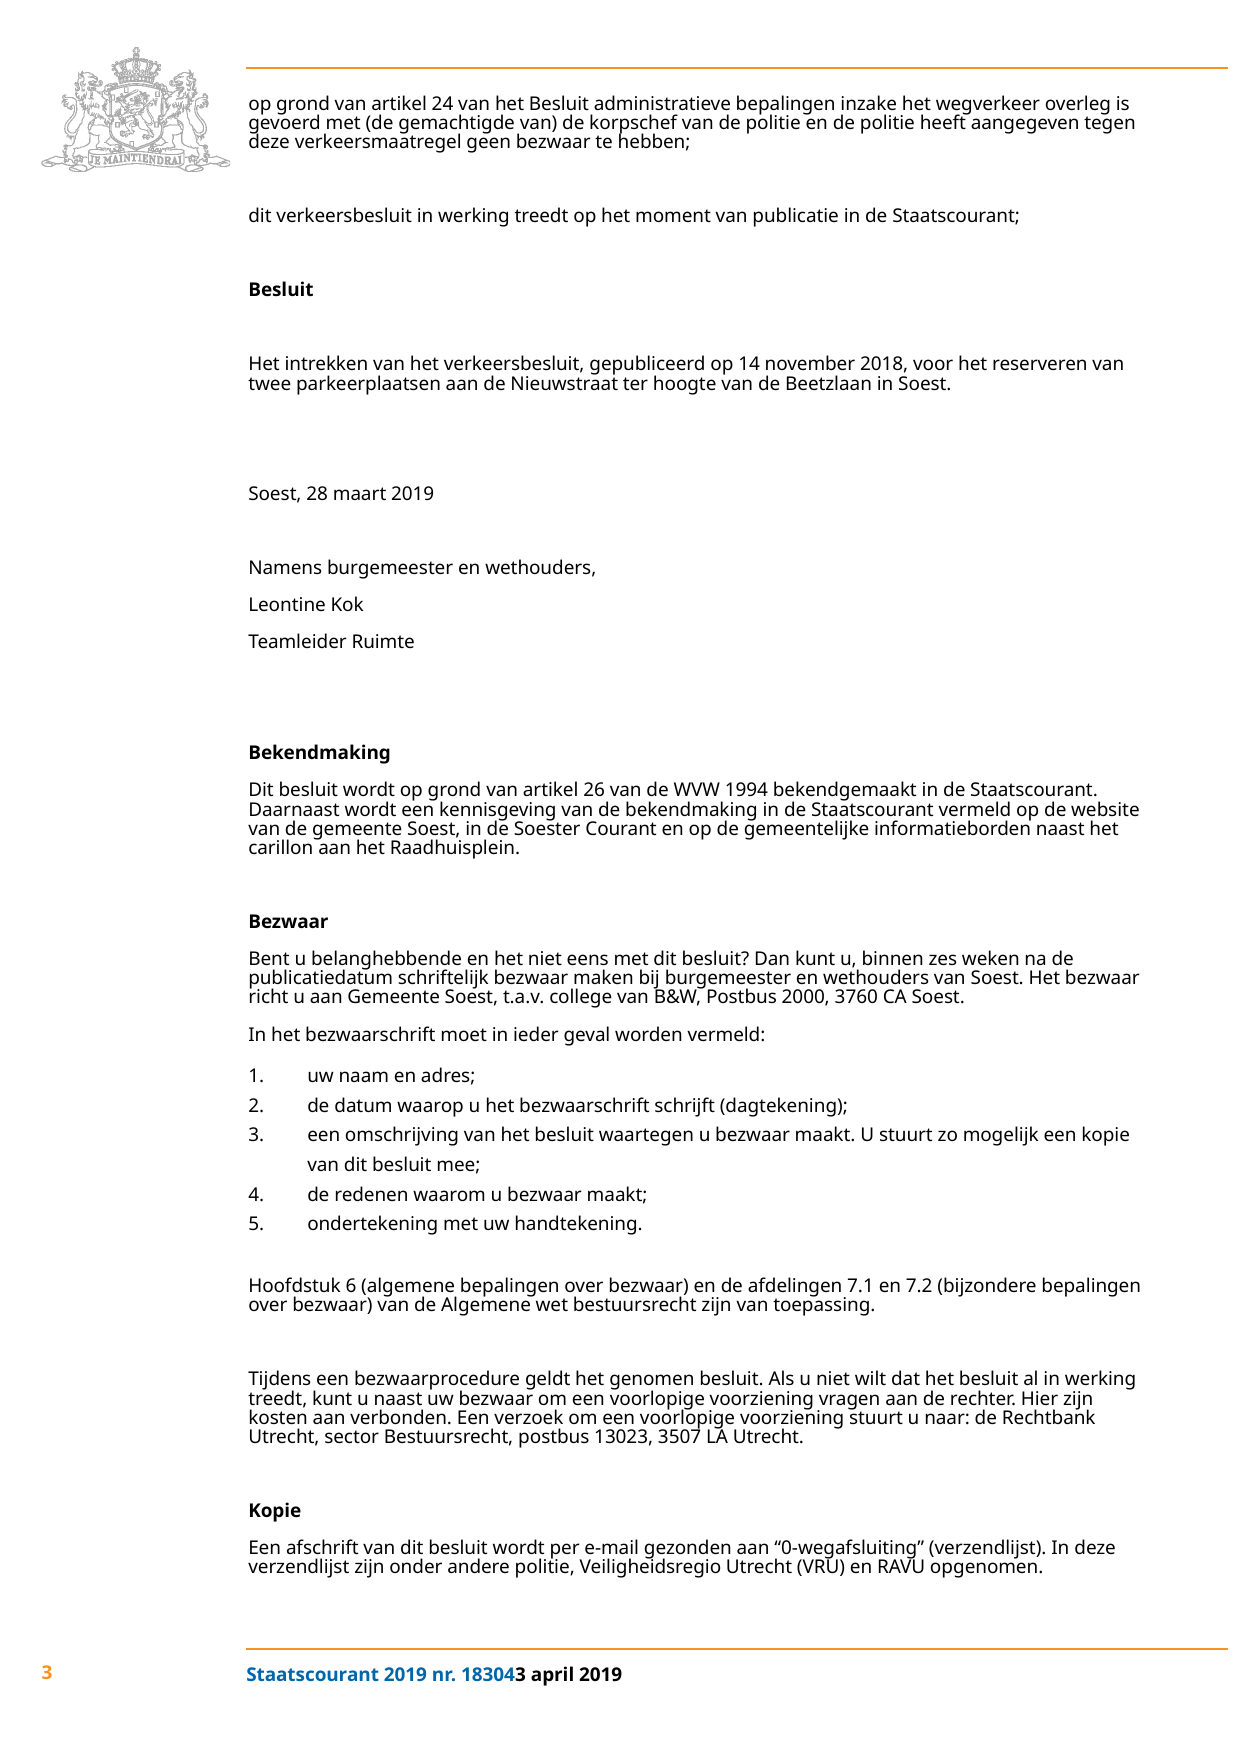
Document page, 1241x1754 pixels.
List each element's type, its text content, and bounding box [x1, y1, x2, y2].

list ondertekening met uw handtekening. [248, 1210, 1152, 1236]
text Hoofdstuk 6 (algemene bepalingen over bezwaar) en de afdelingen 7.1 en 7.2 (bijzondere bepalingen over bezwaar) van de Algemene wet bestuursrecht zijn van toepassing. [248, 1277, 1152, 1316]
list de redenen waarom u bezwaar maakt; [248, 1181, 1152, 1207]
text Besluit [248, 281, 1152, 301]
picture [41, 47, 231, 172]
text Bekendmaking [248, 744, 1152, 763]
text Bent u belanghebbende en het niet eens met dit besluit? Dan kunt u, binnen zes weken na de publicatiedatum schriftelijk bezwaar maken bij burgemeester en wethouders van Soest. Het bezwaar richt u aan Gemeente Soest, t.a.v. college van B&W, Postbus 2000, 3760 CA Soest. [248, 950, 1152, 1008]
text Dit besluit wordt op grond van artikel 26 van de WVW 1994 bekendgemaakt in de Staatscourant. Daarnaast wordt een kennisgeving van de bekendmaking in de Staatscourant vermeld op de website van de gemeente Soest, in de Soester Courant en op de gemeentelijke informatieborden naast het carillon aan het Raadhuisplein. [248, 781, 1152, 858]
text Kopie [248, 1502, 1152, 1521]
text Tijdens een bezwaarprocedure geldt het genomen besluit. Als u niet wilt dat het besluit al in werking treedt, kunt u naast uw bezwaar om een voorlopige voorziening vragen aan de rechter. Hier zijn kosten aan verbonden. Een verzoek om een voorlopige voorziening stuurt u naar: de Rechtbank Utrecht, sector Bestuursrecht, postbus 13023, 3507 LA Utrecht. [248, 1370, 1152, 1447]
list een omschrijving van het besluit waartegen u bezwaar maakt. U stuurt zo mogelijk een kopie van dit besluit mee; [248, 1122, 1152, 1177]
text Teamleider Ruimte [248, 633, 1152, 653]
text Soest, 28 maart 2019 [248, 485, 1152, 505]
text Leontine Kok [248, 596, 1152, 616]
text Een afschrift van dit besluit wordt per e-mail gezonden aan “0-wegafsluiting” (verzendlijst). In deze verzendlijst zijn onder andere politie, Veiligheidsregio Utrecht (VRU) en RAVU opgenomen. [248, 1539, 1152, 1577]
text op grond van artikel 24 van het Besluit administratieve bepalingen inzake het wegverkeer overleg is gevoerd met (de gemachtigde van) de korpschef van de politie en de politie heeft aangegeven tegen deze verkeersmaatregel geen bezwaar te hebben; [248, 95, 1152, 153]
text Namens burgemeester en wethouders, [248, 559, 1152, 579]
text In het bezwaarschrift moet in ieder geval worden vermeld: [248, 1026, 1152, 1045]
text Bezwaar [248, 913, 1152, 932]
text dit verkeersbesluit in werking treedt op het moment van publicatie in de Staatscourant; [248, 207, 1152, 227]
text Het intrekken van het verkeersbesluit, gepubliceerd op 14 november 2018, voor het reserveren van twee parkeerplaatsen aan de Nieuwstraat ter hoogte van de Beetzlaan in Soest. [248, 355, 1152, 394]
list uw naam en adres; [248, 1062, 1152, 1088]
list de datum waarop u het bezwaarschrift schrijft (dagtekening); [248, 1092, 1152, 1118]
